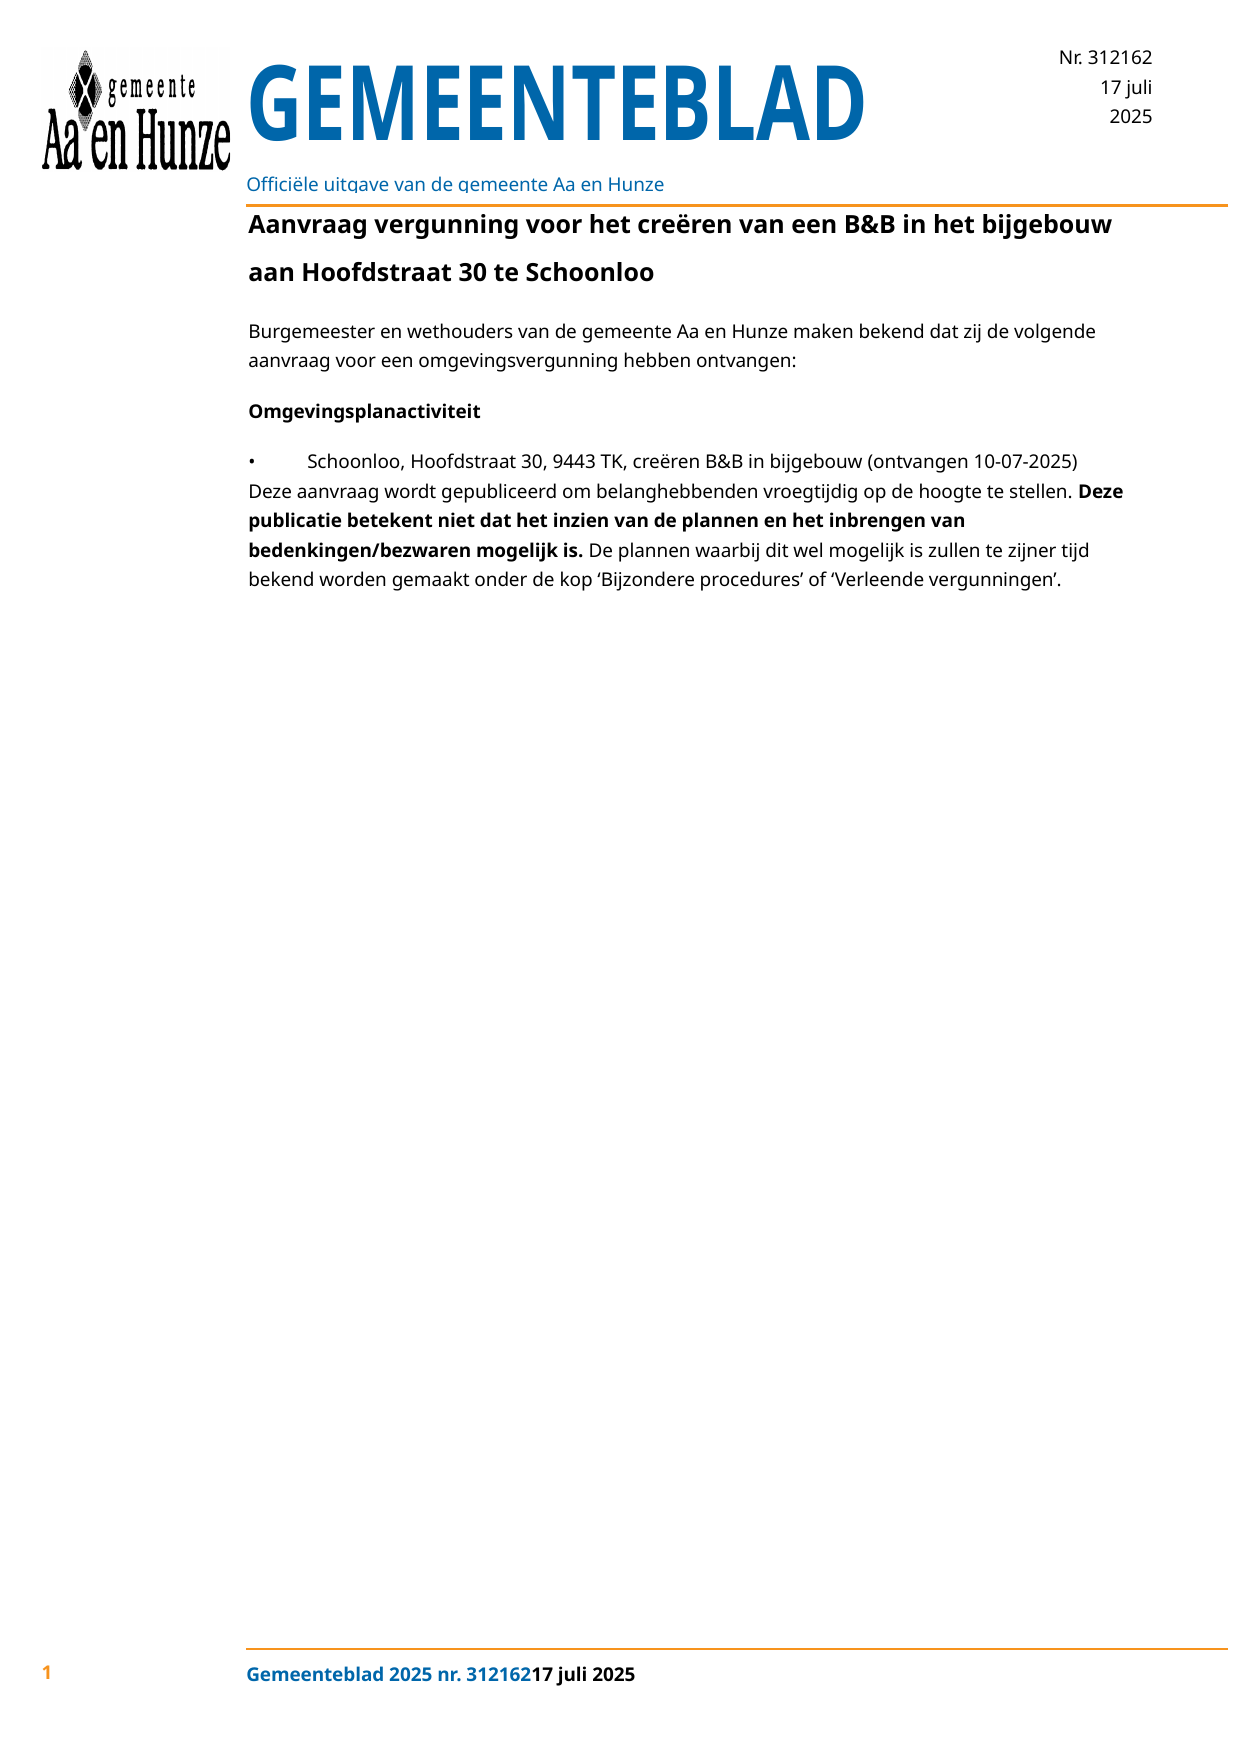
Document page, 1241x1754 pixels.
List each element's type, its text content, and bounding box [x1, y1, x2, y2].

text Burgemeester en wethouders van de gemeente Aa en Hunze maken bekend dat zij de volgende aanvraag voor een omgevingsvergunning hebben ontvangen: [248, 318, 1152, 373]
picture [41, 47, 231, 172]
text Deze aanvraag wordt gepubliceerd om belanghebbenden vroegtijdig op de hoogte te stellen. Deze publicatie betekent niet dat het inzien van de plannen en het inbrengen van bedenkingen/bezwaren mogelijk is. De plannen waarbij dit wel mogelijk is zullen te zijner tijd bekend worden gemaakt onder de kop ‘Bijzondere procedures’ of ‘Verleende vergunningen’. [248, 478, 1152, 592]
text Omgevingsplanactiviteit [248, 398, 1152, 424]
text Aanvraag vergunning voor het creëren van een B&B in het bijgebouw aan Hoofdstraat 30 te Schoonloo [248, 207, 1152, 288]
list Schoonloo, Hoofdstraat 30, 9443 TK, creëren B&B in bijgebouw (ontvangen 10-07-2025) [248, 448, 1152, 474]
